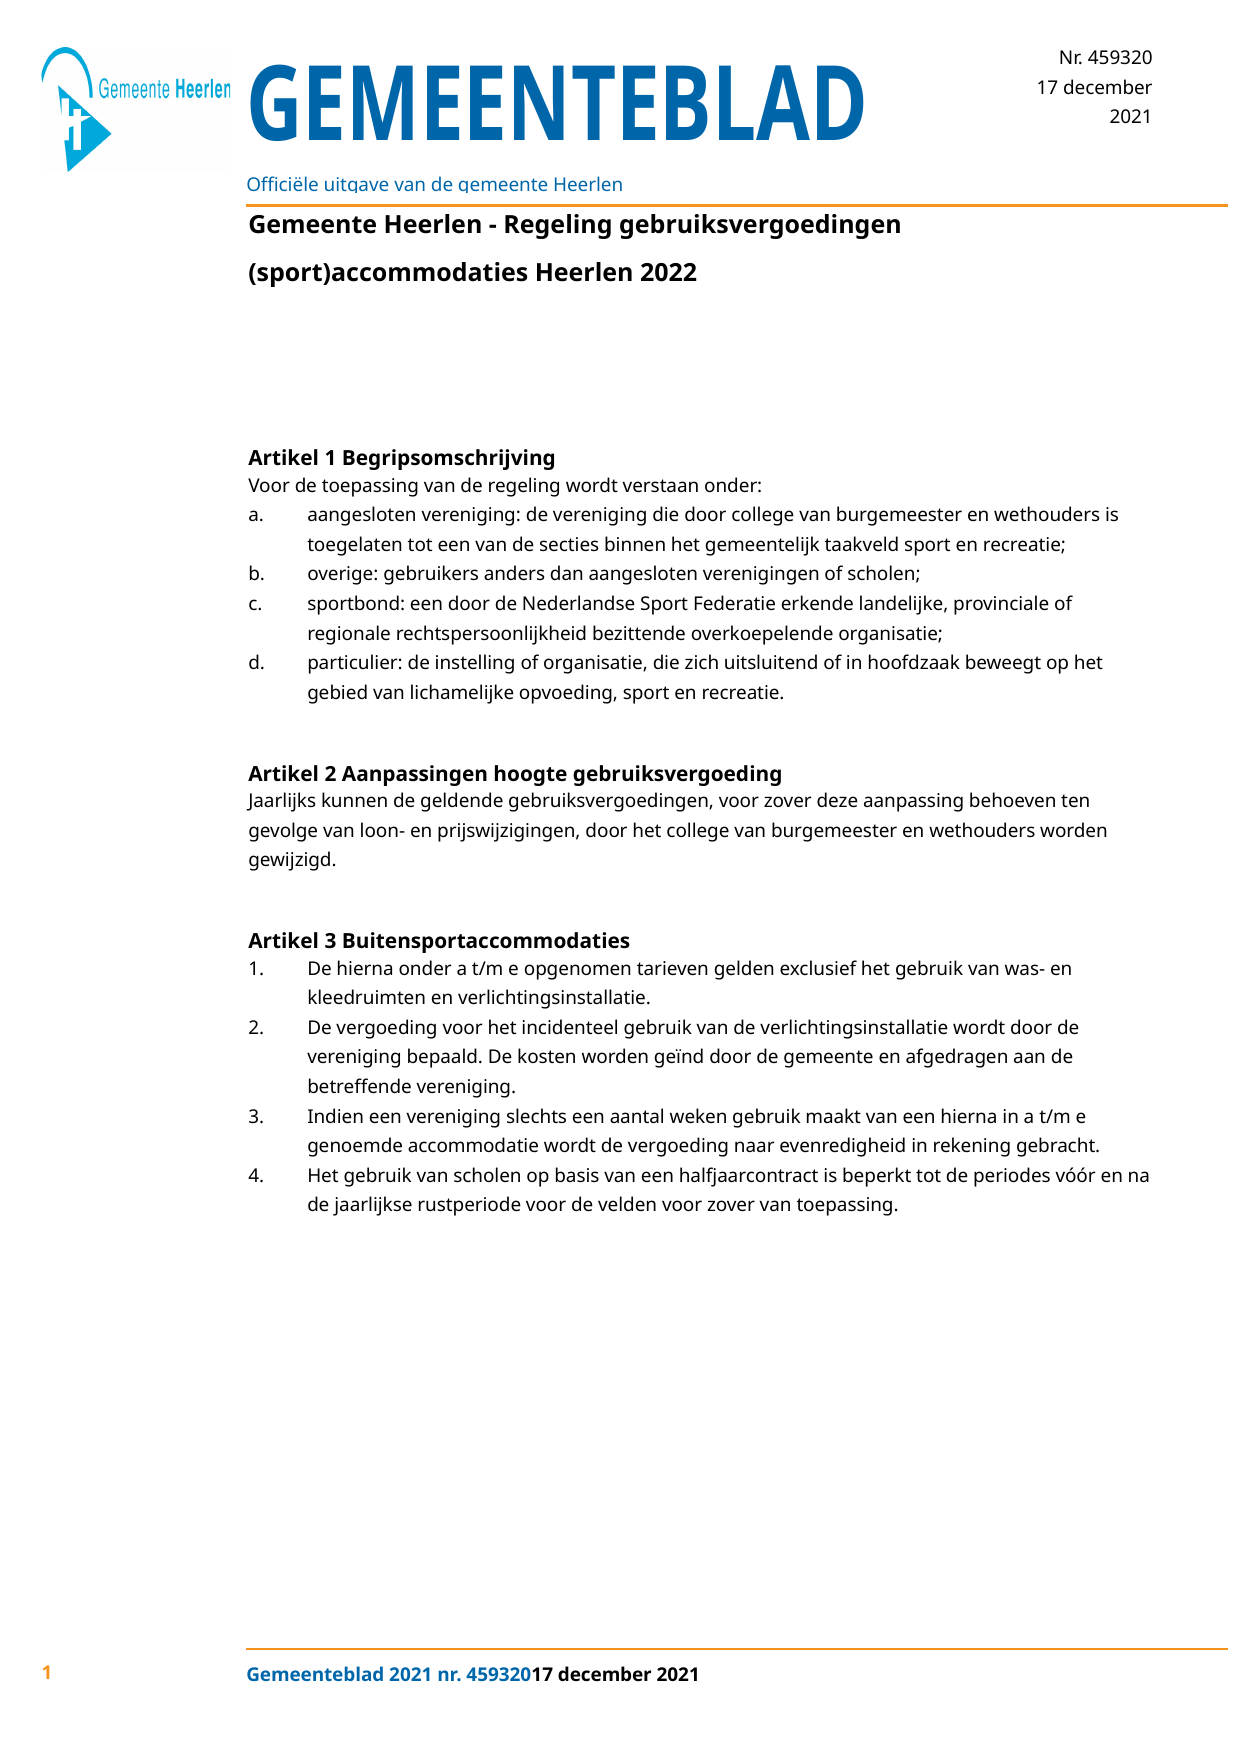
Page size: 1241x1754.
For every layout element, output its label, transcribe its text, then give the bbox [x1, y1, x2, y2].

list De vergoeding voor het incidenteel gebruik van de verlichtingsinstallatie wordt door de vereniging bepaald. De kosten worden geïnd door de gemeente en afgedragen aan de betreffende vereniging. [248, 1014, 1152, 1099]
list sportbond: een door de Nederlandse Sport Federatie erkende landelijke, provinciale of regionale rechtspersoonlijkheid bezittende overkoepelende organisatie; [248, 590, 1152, 645]
text Gemeente Heerlen - Regeling gebruiksvergoedingen (sport)accommodaties Heerlen 2022 [248, 207, 1152, 288]
text Artikel 1 Begripsomschrijving [248, 443, 1152, 472]
list overige: gebruikers anders dan aangesloten verenigingen of scholen; [248, 561, 1152, 586]
text Artikel 2 Aanpassingen hoogte gebruiksvergoeding [248, 759, 1152, 787]
list Indien een vereniging slechts een aantal weken gebruik maakt van een hierna in a t/m e genoemde accommodatie wordt de vergoeding naar evenredigheid in rekening gebracht. [248, 1103, 1152, 1158]
text Voor de toepassing van de regeling wordt verstaan onder: [248, 472, 1152, 497]
list particulier: de instelling of organisatie, die zich uitsluitend of in hoofdzaak beweegt op het gebied van lichamelijke opvoeding, sport en recreatie. [248, 649, 1152, 704]
list De hierna onder a t/m e opgenomen tarieven gelden exclusief het gebruik van was- en kleedruimten en verlichtingsinstallatie. [248, 955, 1152, 1010]
list aangesloten vereniging: de vereniging die door college van burgemeester en wethouders is toegelaten tot een van de secties binnen het gemeentelijk taakveld sport en recreatie; [248, 501, 1152, 557]
picture [41, 47, 59, 70]
text Artikel 3 Buitensportaccommodaties [248, 926, 1152, 955]
picture [41, 47, 231, 172]
list Het gebruik van scholen op basis van een halfjaarcontract is beperkt tot de periodes vóór en na de jaarlijkse rustperiode voor de velden voor zover van toepassing. [248, 1162, 1152, 1217]
text Jaarlijks kunnen de geldende gebruiksvergoedingen, voor zover deze aanpassing behoeven ten gevolge van loon- en prijswijzigingen, door het college van burgemeester en wethouders worden gewijzigd. [248, 787, 1152, 872]
